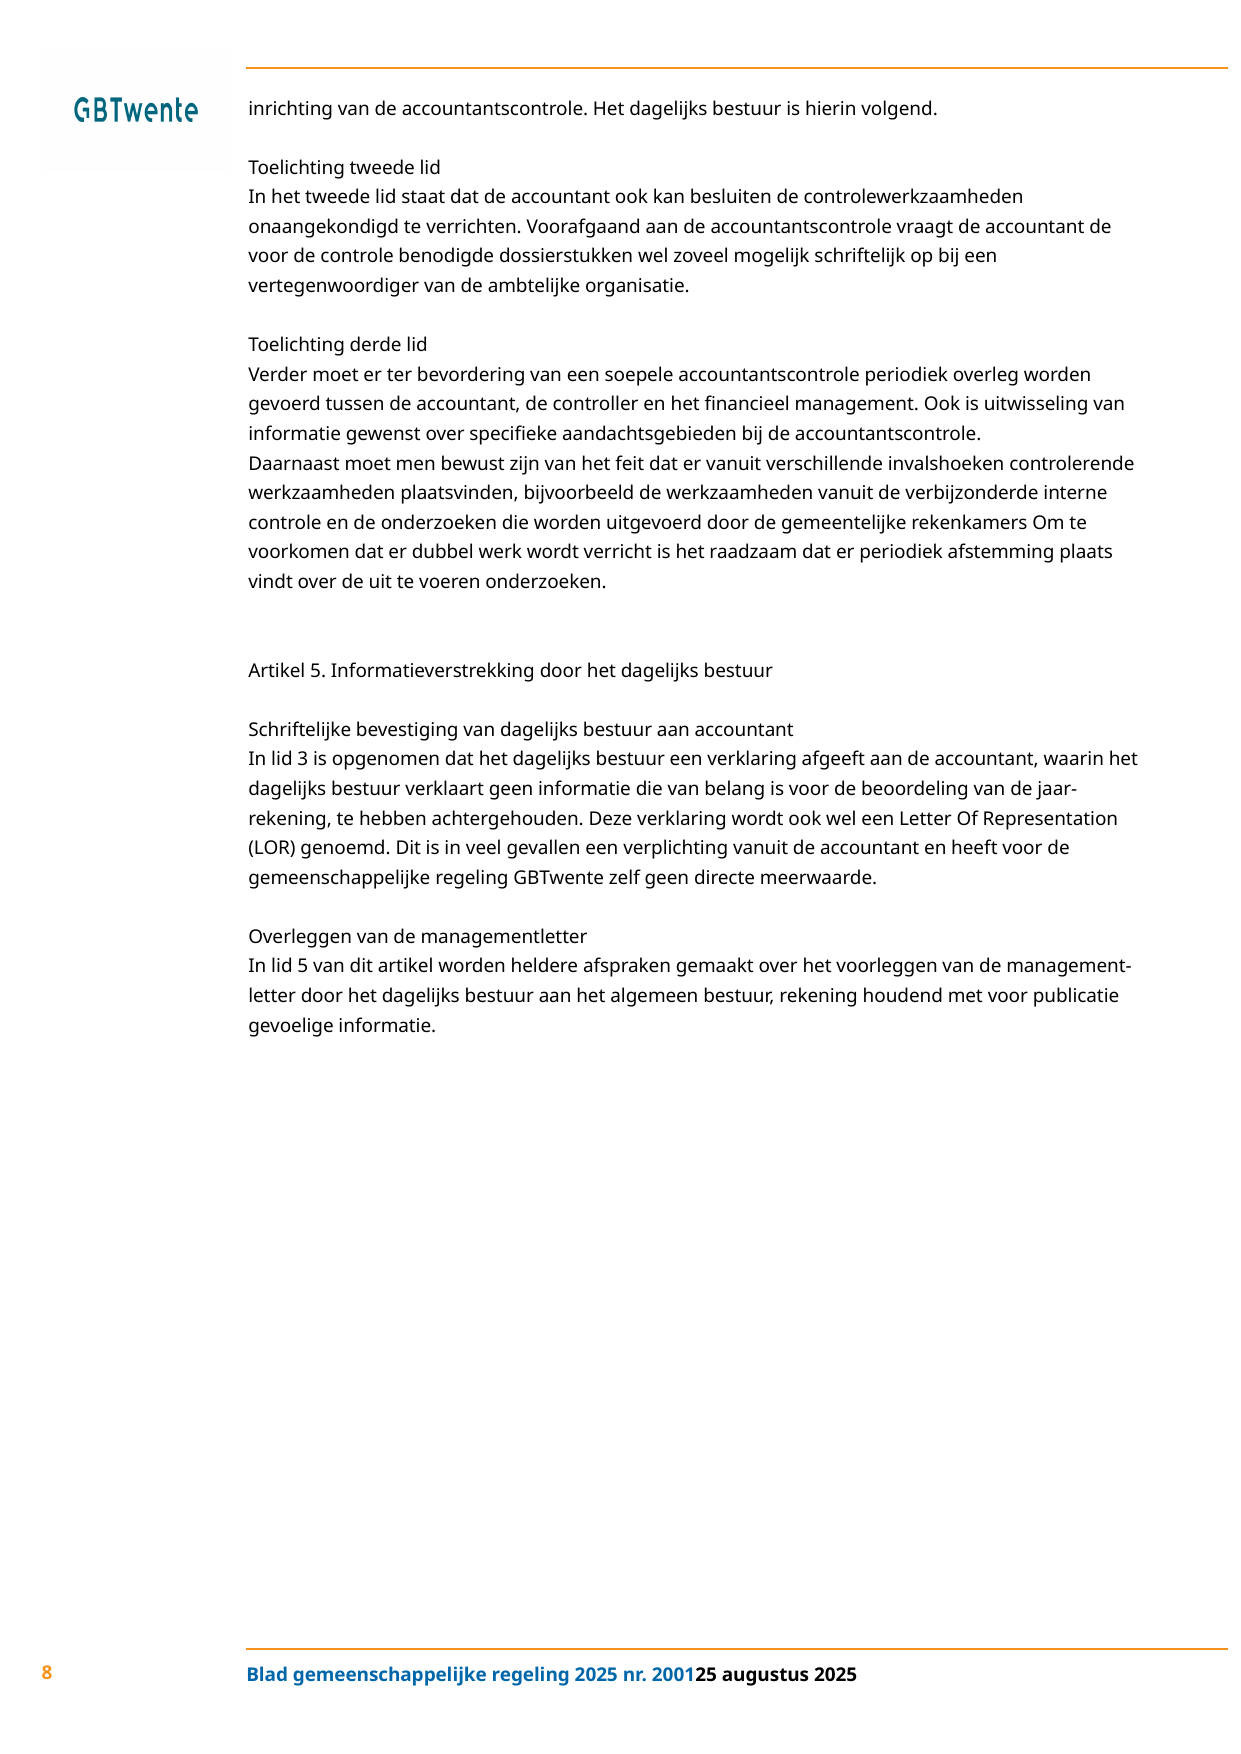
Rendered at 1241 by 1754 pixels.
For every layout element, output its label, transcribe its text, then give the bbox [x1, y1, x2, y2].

text Toelichting derde lid [248, 331, 1152, 357]
text In lid 3 is opgenomen dat het dagelijks bestuur een verklaring afgeeft aan de accountant, waarin het dagelijks bestuur verklaart geen informatie die van belang is voor de beoordeling van de jaar-rekening, te hebben achtergehouden. Deze verklaring wordt ook wel een Letter Of Representation (LOR) genoemd. Dit is in veel gevallen een verplichting vanuit de accountant en heeft voor de gemeenschappelijke regeling GBTwente zelf geen directe meerwaarde. [248, 746, 1152, 890]
text Schriftelijke bevestiging van dagelijks bestuur aan accountant [248, 716, 1152, 742]
text inrichting van de accountantscontrole. Het dagelijks bestuur is hierin volgend. [248, 95, 1152, 121]
picture [41, 47, 231, 172]
text In lid 5 van dit artikel worden heldere afspraken gemaakt over het voorleggen van de management-letter door het dagelijks bestuur aan het algemeen bestuur, rekening houdend met voor publicatie gevoelige informatie. [248, 953, 1152, 1038]
text Overleggen van de managementletter [248, 923, 1152, 949]
text Daarnaast moet men bewust zijn van het feit dat er vanuit verschillende invalshoeken controlerende [248, 450, 1152, 476]
text werkzaamheden plaatsvinden, bijvoorbeeld de werkzaamheden vanuit de verbijzonderde interne controle en de onderzoeken die worden uitgevoerd door de gemeentelijke rekenkamers Om te voorkomen dat er dubbel werk wordt verricht is het raadzaam dat er periodiek afstemming plaats vindt over de uit te voeren onderzoeken. [248, 479, 1152, 594]
text Toelichting tweede lid [248, 154, 1152, 180]
text In het tweede lid staat dat de accountant ook kan besluiten de controlewerkzaamheden onaangekondigd te verrichten. Voorafgaand aan de accountantscontrole vraagt de accountant de voor de controle benodigde dossierstukken wel zoveel mogelijk schriftelijk op bij een vertegenwoordiger van de ambtelijke organisatie. [248, 183, 1152, 298]
text Verder moet er ter bevordering van een soepele accountantscontrole periodiek overleg worden gevoerd tussen de accountant, de controller en het financieel management. Ook is uitwisseling van informatie gewenst over specifieke aandachtsgebieden bij de accountantscontrole. [248, 361, 1152, 446]
text Artikel 5. Informatieverstrekking door het dagelijks bestuur [248, 657, 1152, 683]
